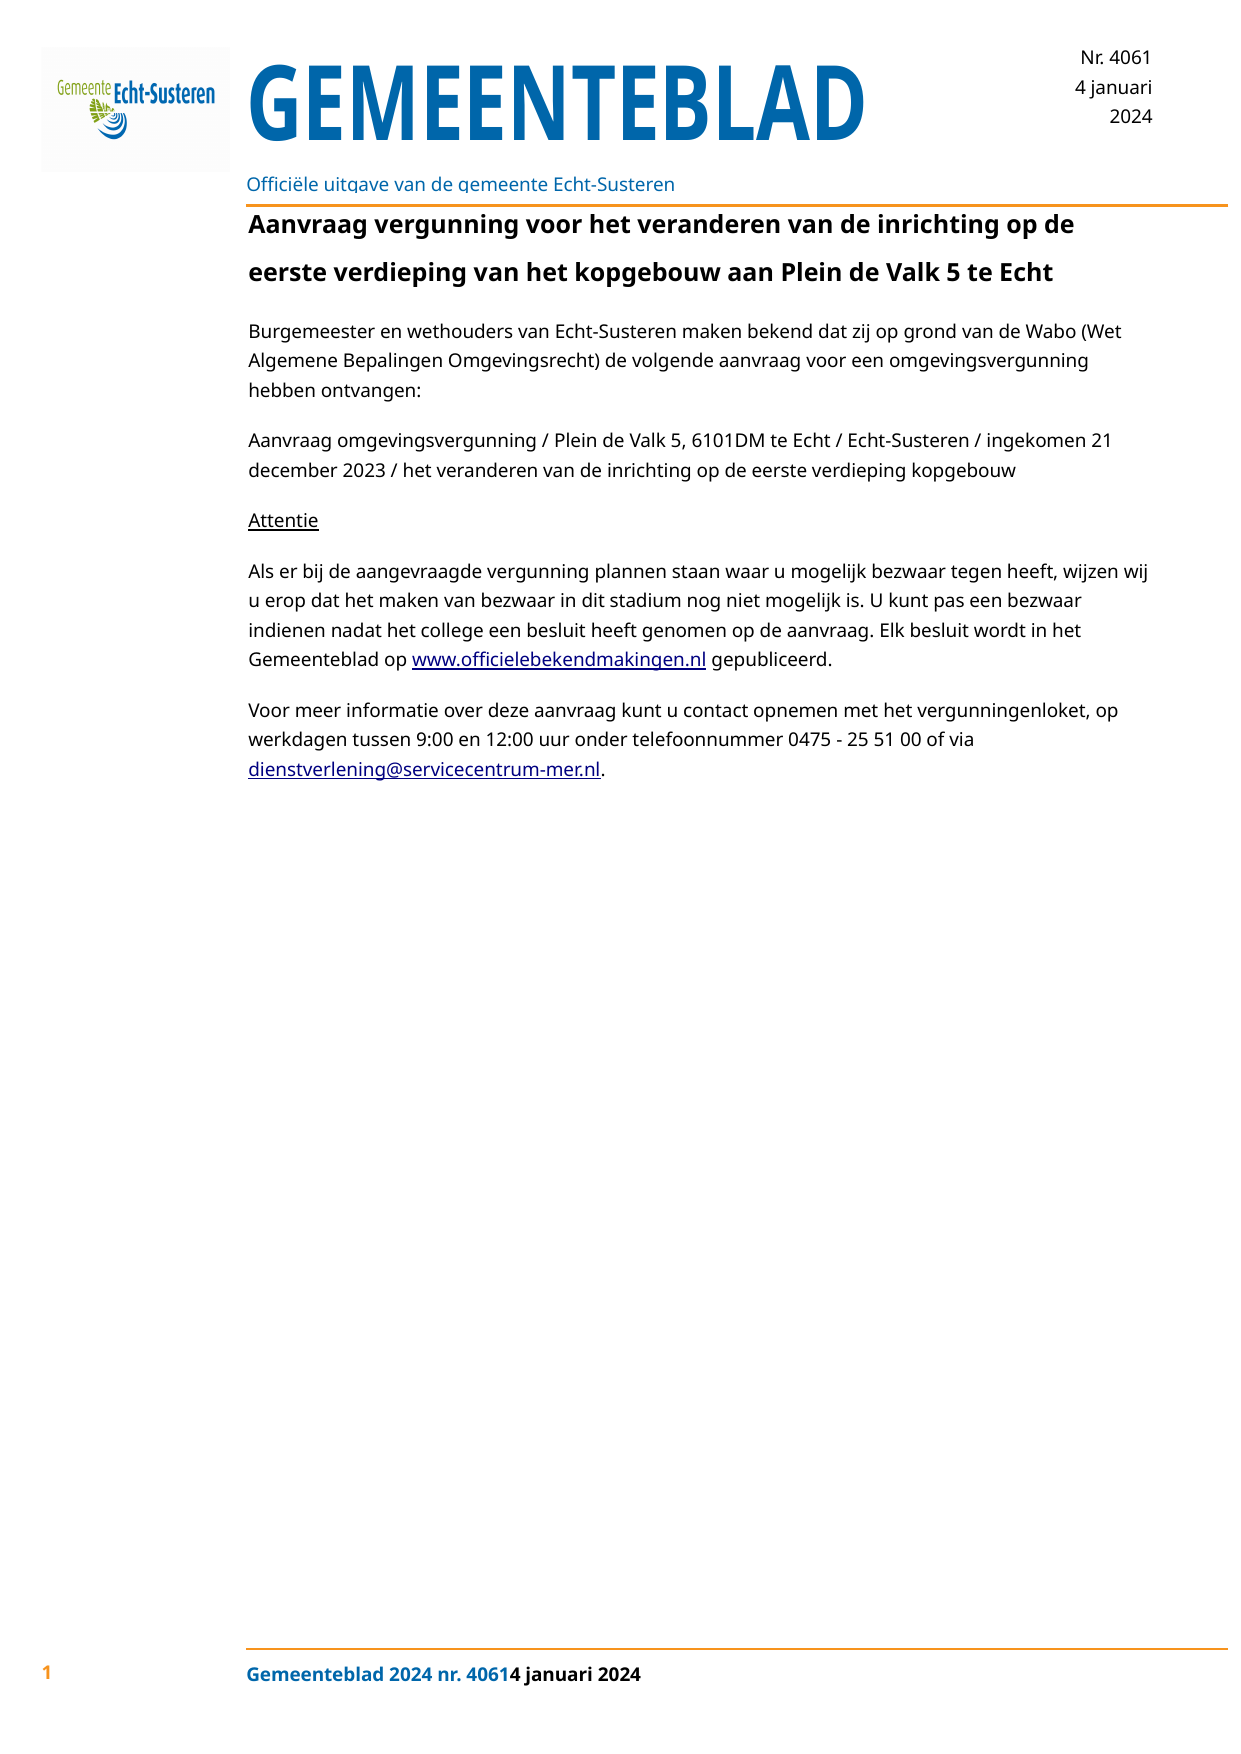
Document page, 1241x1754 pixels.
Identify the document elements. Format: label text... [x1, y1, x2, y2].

text Als er bij de aangevraagde vergunning plannen staan waar u mogelijk bezwaar tegen heeft, wijzen wij u erop dat het maken van bezwaar in dit stadium nog niet mogelijk is. U kunt pas een bezwaar indienen nadat het college een besluit heeft genomen op de aanvraag. Elk besluit wordt in het Gemeenteblad op www.officielebekendmakingen.nl gepubliceerd. [248, 558, 1152, 672]
text Attentie [248, 507, 1152, 533]
text Aanvraag vergunning voor het veranderen van de inrichting op de eerste verdieping van het kopgebouw aan Plein de Valk 5 te Echt [248, 207, 1152, 288]
text Aanvraag omgevingsvergunning / Plein de Valk 5, 6101DM te Echt / Echt-Susteren / ingekomen 21 december 2023 / het veranderen van de inrichting op de eerste verdieping kopgebouw [248, 427, 1152, 483]
picture [41, 47, 231, 172]
text Voor meer informatie over deze aanvraag kunt u contact opnemen met het vergunningenloket, op werkdagen tussen 9:00 en 12:00 uur onder telefoonnummer 0475 - 25 51 00 of via dienstverlening@servicecentrum-mer.nl. [248, 697, 1152, 782]
text Burgemeester en wethouders van Echt-Susteren maken bekend dat zij op grond van de Wabo (Wet Algemene Bepalingen Omgevingsrecht) de volgende aanvraag voor een omgevingsvergunning hebben ontvangen: [248, 318, 1152, 403]
